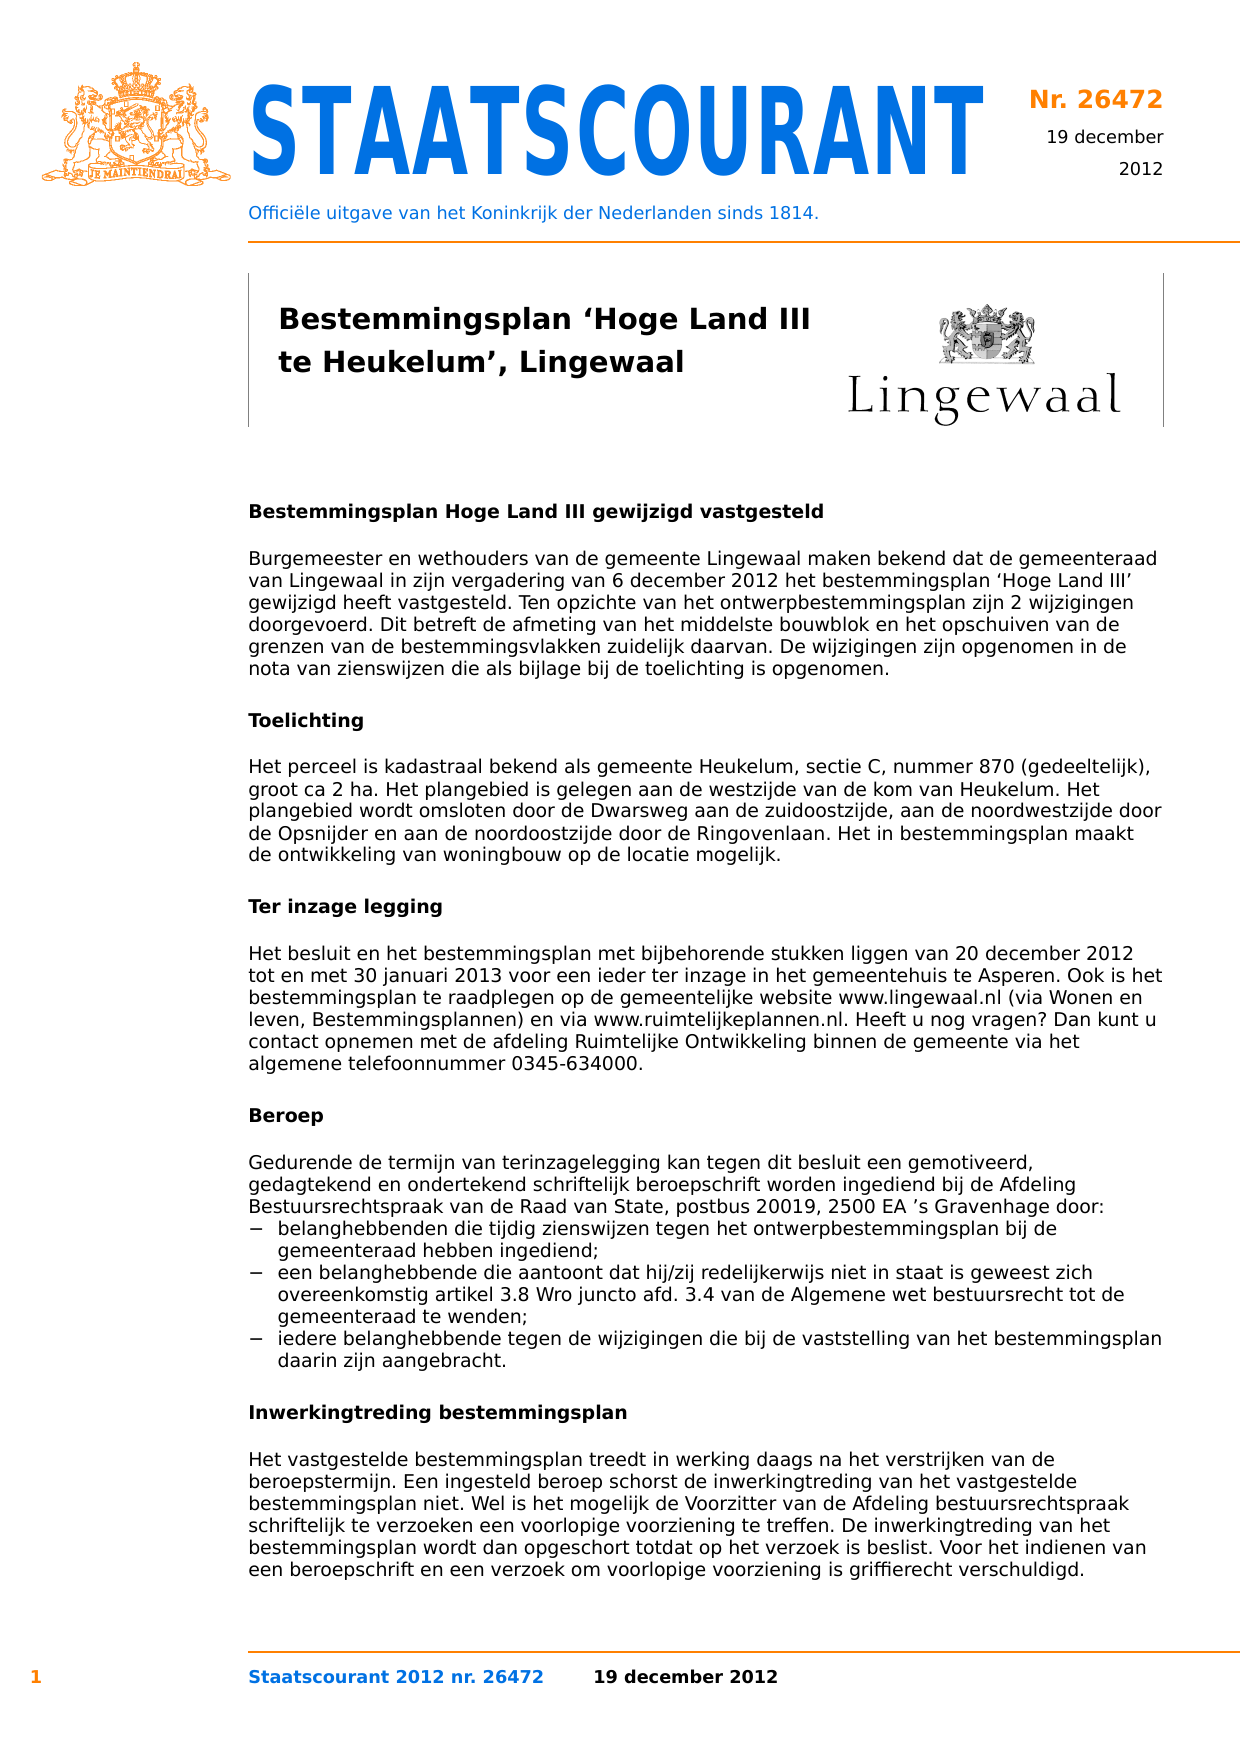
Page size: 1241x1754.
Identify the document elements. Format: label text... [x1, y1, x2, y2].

table_cell Officiële uitgave van het Koninkrijk der Nederlanden sinds 1814. [248, 203, 1240, 241]
table_header Nr. 26472 [998, 62, 1240, 121]
picture [41, 62, 231, 186]
subtitle Bestemmingsplan Hoge Land III gewijzigd vastgesteld [248, 501, 1163, 523]
text Gedurende de termijn van terinzagelegging kan tegen dit besluit een gemotiveerd, gedagtekend en ondertekend schriftelijk beroepschrift worden ingediend bij de Afdeling Bestuursrechtspraak van de Raad van State, postbus 20019, 2500 EA ’s Gravenhage door: [248, 1152, 1163, 1218]
text − belanghebbenden die tijdig zienswijzen tegen het ontwerpbestemmingsplan bij de gemeenteraad hebben ingediend; [248, 1218, 1163, 1262]
table_cell 2012 [998, 153, 1240, 203]
text Burgemeester en wethouders van de gemeente Lingewaal maken bekend dat de gemeenteraad van Lingewaal in zijn vergadering van 6 december 2012 het bestemmingsplan ‘Hoge Land III’ gewijzigd heeft vastgesteld. Ten opzichte van het ontwerpbestemmingsplan zijn 2 wijzigingen doorgevoerd. Dit betreft de afmeting van het middelste bouwblok en het opschuiven van de grenzen van de bestemmingsvlakken zuidelijk daarvan. De wijzigingen zijn opgenomen in de nota van zienswijzen die als bijlage bij de toelichting is opgenomen. [248, 548, 1163, 679]
subtitle Toelichting [248, 709, 1163, 731]
subtitle Inwerkingtreding bestemmingsplan [248, 1402, 1163, 1424]
text Het perceel is kadastraal bekend als gemeente Heukelum, sectie C, nummer 870 (gedeeltelijk), groot ca 2 ha. Het plangebied is gelegen aan de westzijde van de kom van Heukelum. Het plangebied wordt omsloten door de Dwarsweg aan de zuidoostzijde, aan de noordwestzijde door de Opsnijder en aan de noordoostzijde door de Ringovenlaan. Het in bestemmingsplan maakt de ontwikkeling van woningbouw op de locatie mogelijk. [248, 756, 1163, 866]
text Het vastgestelde bestemmingsplan treedt in werking daags na het verstrijken van de beroepstermijn. Een ingesteld beroep schorst de inwerkingtreding van het vastgestelde bestemmingsplan niet. Wel is het mogelijk de Voorzitter van de Afdeling bestuursrechtspraak schriftelijk te verzoeken een voorlopige voorziening te treffen. De inwerkingtreding van het bestemmingsplan wordt dan opgeschort totdat op het verzoek is beslist. Voor het indienen van een beroepschrift en een verzoek om voorlopige voorziening is griffierecht verschuldigd. [248, 1449, 1163, 1581]
picture [838, 302, 1134, 427]
subtitle Ter inzage legging [248, 896, 1163, 918]
subtitle Bestemmingsplan ‘Hoge Land III te Heukelum’, Lingewaal [249, 273, 1163, 427]
table_cell 19 december [998, 121, 1240, 153]
text − iedere belanghebbende tegen de wijzigingen die bij de vaststelling van het bestemmingsplan daarin zijn aangebracht. [248, 1328, 1163, 1372]
text − een belanghebbende die aantoont dat hij/zij redelijkerwijs niet in staat is geweest zich overeenkomstig artikel 3.8 Wro juncto afd. 3.4 van de Algemene wet bestuursrecht tot de gemeenteraad te wenden; [248, 1262, 1163, 1328]
table_header [25, 62, 248, 241]
subtitle Beroep [248, 1105, 1163, 1127]
table_header STAATSCOURANT [248, 62, 998, 203]
text Het besluit en het bestemmingsplan met bijbehorende stukken liggen van 20 december 2012 tot en met 30 januari 2013 voor een ieder ter inzage in het gemeentehuis te Asperen. Ook is het bestemmingsplan te raadplegen op de gemeentelijke website www.lingewaal.nl (via Wonen en leven, Bestemmingsplannen) en via www.ruimtelijkeplannen.nl. Heeft u nog vragen? Dan kunt u contact opnemen met de afdeling Ruimtelijke Ontwikkeling binnen de gemeente via het algemene telefoonnummer 0345-634000. [248, 943, 1163, 1075]
